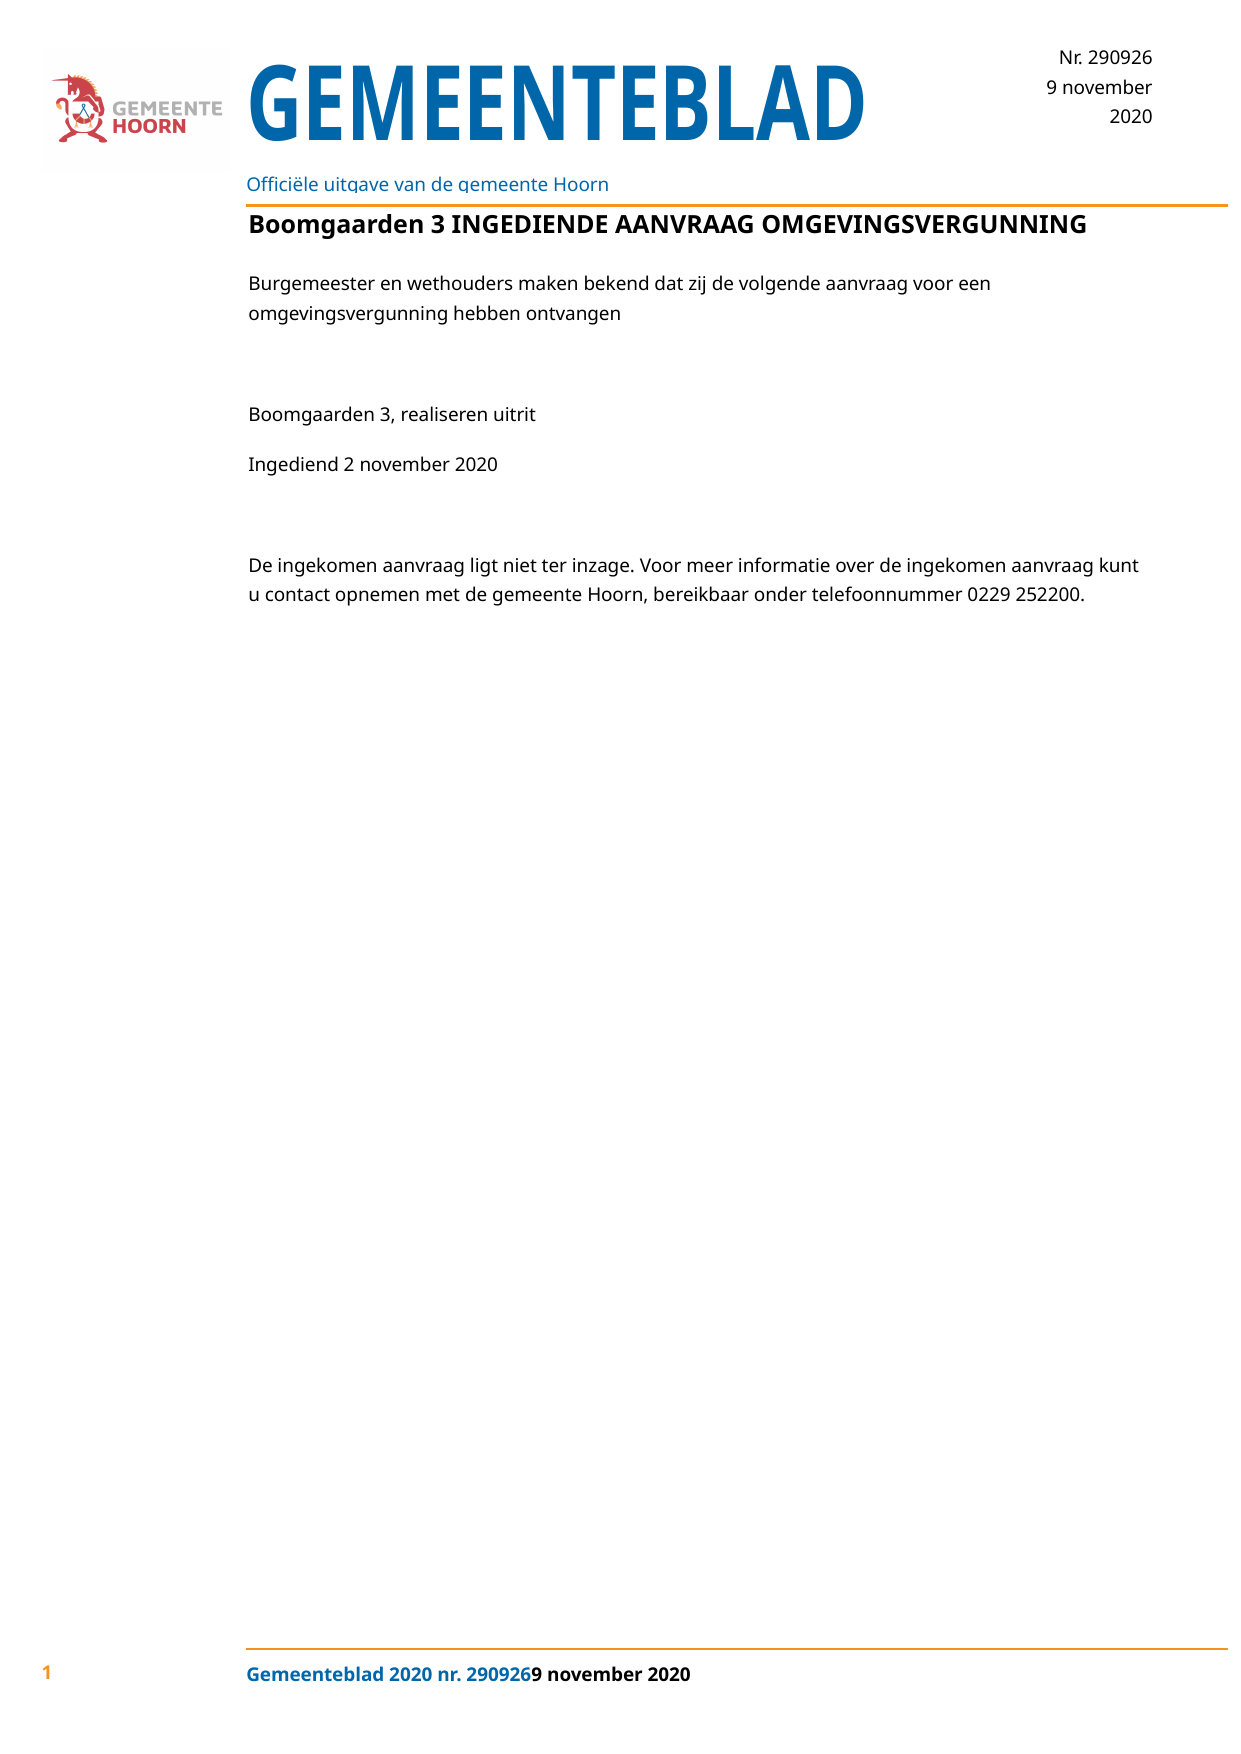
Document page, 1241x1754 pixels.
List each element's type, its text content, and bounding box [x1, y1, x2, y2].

text Ingediend 2 november 2020 [248, 451, 1152, 477]
text Boomgaarden 3 INGEDIENDE AANVRAAG OMGEVINGSVERGUNNING [248, 207, 1152, 241]
text De ingekomen aanvraag ligt niet ter inzage. Voor meer informatie over de ingekomen aanvraag kunt u contact opnemen met de gemeente Hoorn, bereikbaar onder telefoonnummer 0229 252200. [248, 552, 1152, 607]
picture [41, 47, 231, 172]
text Boomgaarden 3, realiseren uitrit [248, 401, 1152, 426]
text Burgemeester en wethouders maken bekend dat zij de volgende aanvraag voor een omgevingsvergunning hebben ontvangen [248, 270, 1152, 326]
